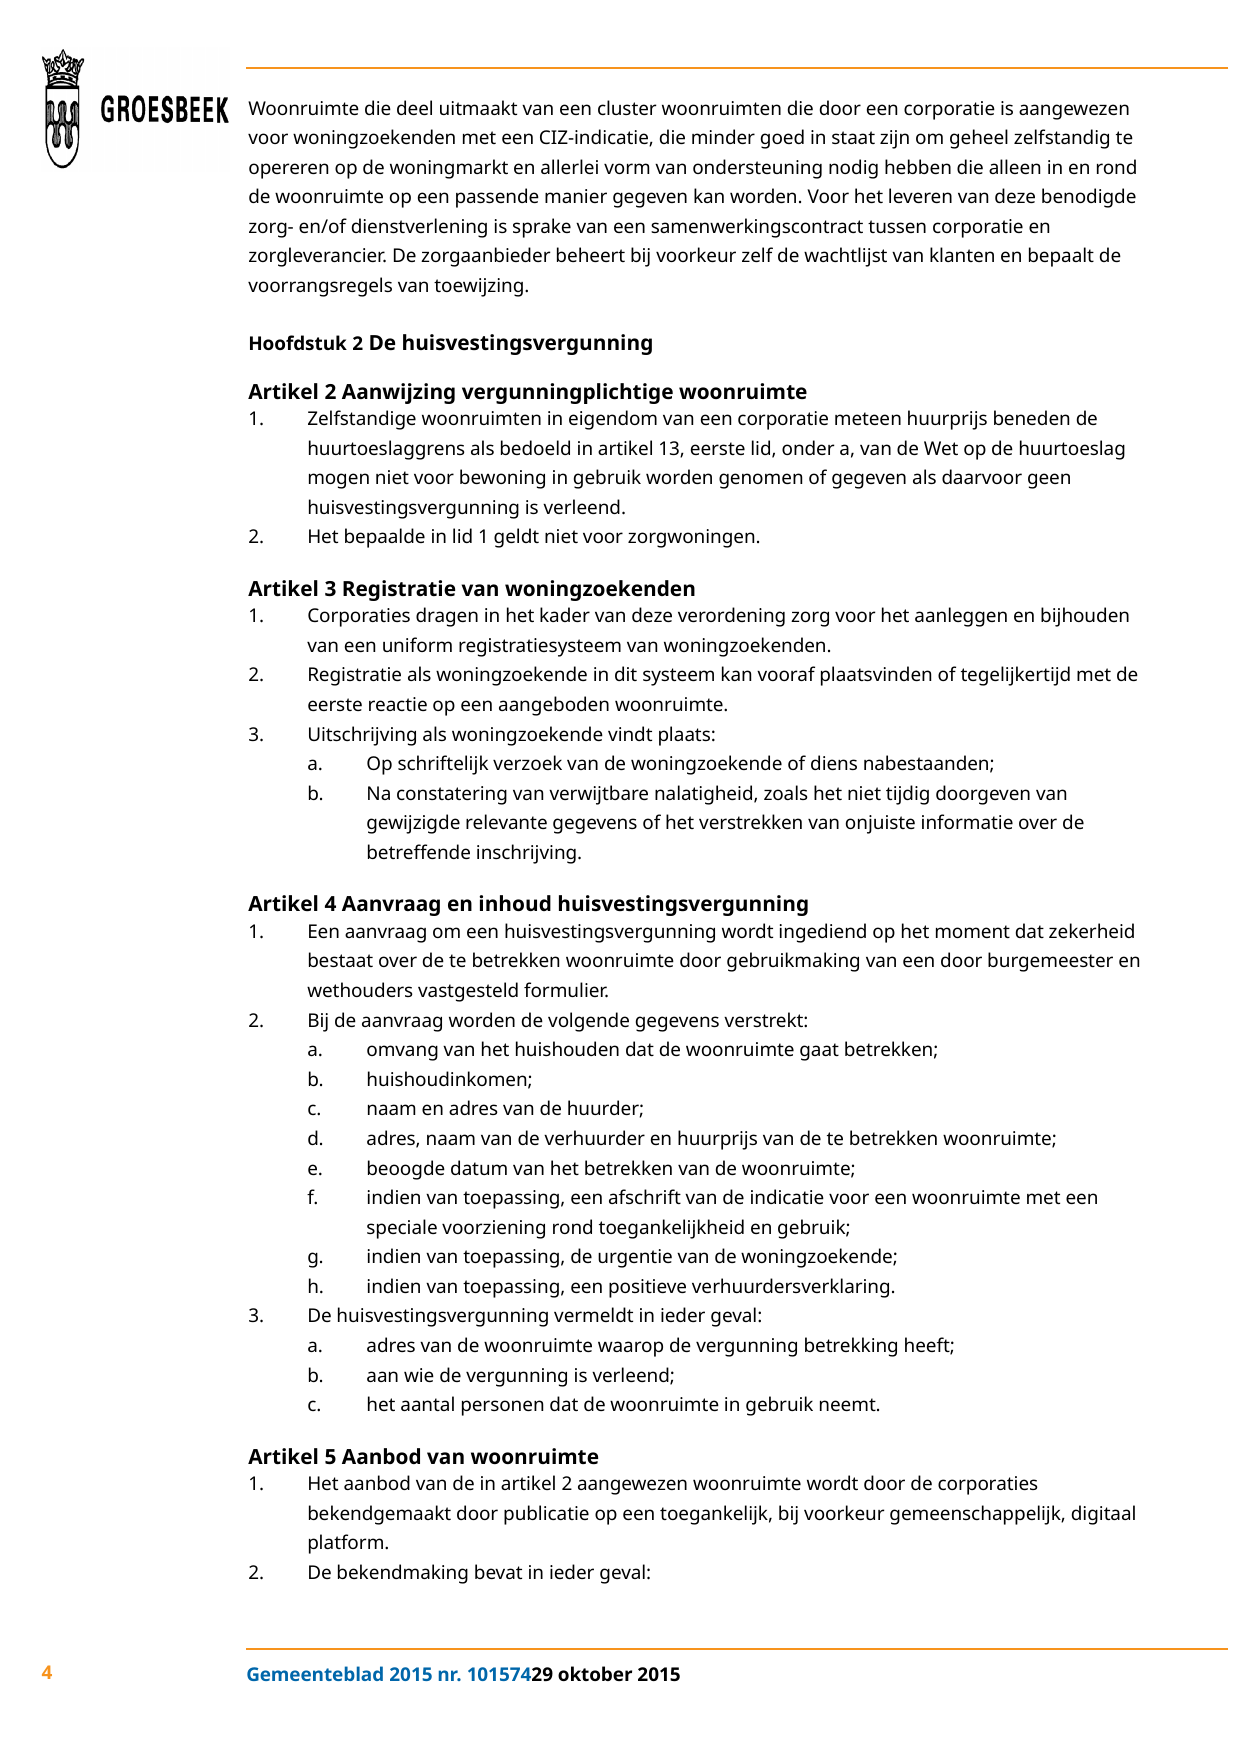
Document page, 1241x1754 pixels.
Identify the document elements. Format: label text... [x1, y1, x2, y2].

list Uitschrijving als woningzoekende vindt plaats: [248, 721, 1152, 747]
list De huisvestingsvergunning vermeldt in ieder geval: [248, 1303, 1152, 1328]
list naam en adres van de huurder; [307, 1096, 1152, 1121]
list Registratie als woningzoekende in dit systeem kan vooraf plaatsvinden of tegelijkertijd met de eerste reactie op een aangeboden woonruimte. [248, 662, 1152, 717]
list het aantal personen dat de woonruimte in gebruik neemt. [307, 1391, 1152, 1417]
text Artikel 4 Aanvraag en inhoud huisvestingsvergunning [248, 889, 1152, 918]
list Bij de aanvraag worden de volgende gegevens verstrekt: [248, 1007, 1152, 1032]
list aan wie de vergunning is verleend; [307, 1362, 1152, 1387]
text Hoofdstuk 2 De huisvestingsvergunning [248, 328, 1152, 356]
list omvang van het huishouden dat de woonruimte gaat betrekken; [307, 1036, 1152, 1062]
list indien van toepassing, een afschrift van de indicatie voor een woonruimte met een speciale voorziening rond toegankelijkheid en gebruik; [307, 1184, 1152, 1239]
text Woonruimte die deel uitmaakt van een cluster woonruimten die door een corporatie is aangewezen voor woningzoekenden met een CIZ-indicatie, die minder goed in staat zijn om geheel zelfstandig te opereren op de woningmarkt en allerlei vorm van ondersteuning nodig hebben die alleen in en rond de woonruimte op een passende manier gegeven kan worden. Voor het leveren van deze benodigde zorg- en/of dienstverlening is sprake van een samenwerkingscontract tussen corporatie en zorgleverancier. De zorgaanbieder beheert bij voorkeur zelf de wachtlijst van klanten en bepaalt de voorrangsregels van toewijzing. [248, 95, 1152, 298]
text Artikel 5 Aanbod van woonruimte [248, 1442, 1152, 1470]
list adres van de woonruimte waarop de vergunning betrekking heeft; [307, 1332, 1152, 1358]
list De bekendmaking bevat in ieder geval: [248, 1559, 1152, 1585]
list adres, naam van de verhuurder en huurprijs van de te betrekken woonruimte; [307, 1125, 1152, 1151]
list Het aanbod van de in artikel 2 aangewezen woonruimte wordt door de corporaties bekendgemaakt door publicatie op een toegankelijk, bij voorkeur gemeenschappelijk, digitaal platform. [248, 1470, 1152, 1555]
list Na constatering van verwijtbare nalatigheid, zoals het niet tijdig doorgeven van gewijzigde relevante gegevens of het verstrekken van onjuiste informatie over de betreffende inschrijving. [307, 780, 1152, 865]
text Artikel 2 Aanwijzing vergunningplichtige woonruimte [248, 377, 1152, 405]
list Het bepaalde in lid 1 geldt niet voor zorgwoningen. [248, 524, 1152, 549]
list indien van toepassing, een positieve verhuurdersverklaring. [307, 1273, 1152, 1299]
list Op schriftelijk verzoek van de woningzoekende of diens nabestaanden; [307, 750, 1152, 776]
picture [41, 47, 231, 172]
list Corporaties dragen in het kader van deze verordening zorg voor het aanleggen en bijhouden van een uniform registratiesysteem van woningzoekenden. [248, 602, 1152, 658]
list Een aanvraag om een huisvestingsvergunning wordt ingediend op het moment dat zekerheid bestaat over de te betrekken woonruimte door gebruikmaking van een door burgemeester en wethouders vastgesteld formulier. [248, 918, 1152, 1003]
list indien van toepassing, de urgentie van de woningzoekende; [307, 1243, 1152, 1269]
list beoogde datum van het betrekken van de woonruimte; [307, 1155, 1152, 1180]
list huishoudinkomen; [307, 1066, 1152, 1092]
text Artikel 3 Registratie van woningzoekenden [248, 574, 1152, 602]
list Zelfstandige woonruimten in eigendom van een corporatie meteen huurprijs beneden de huurtoeslaggrens als bedoeld in artikel 13, eerste lid, onder a, van de Wet op de huurtoeslag mogen niet voor bewoning in gebruik worden genomen of gegeven als daarvoor geen huisvestingsvergunning is verleend. [248, 405, 1152, 520]
